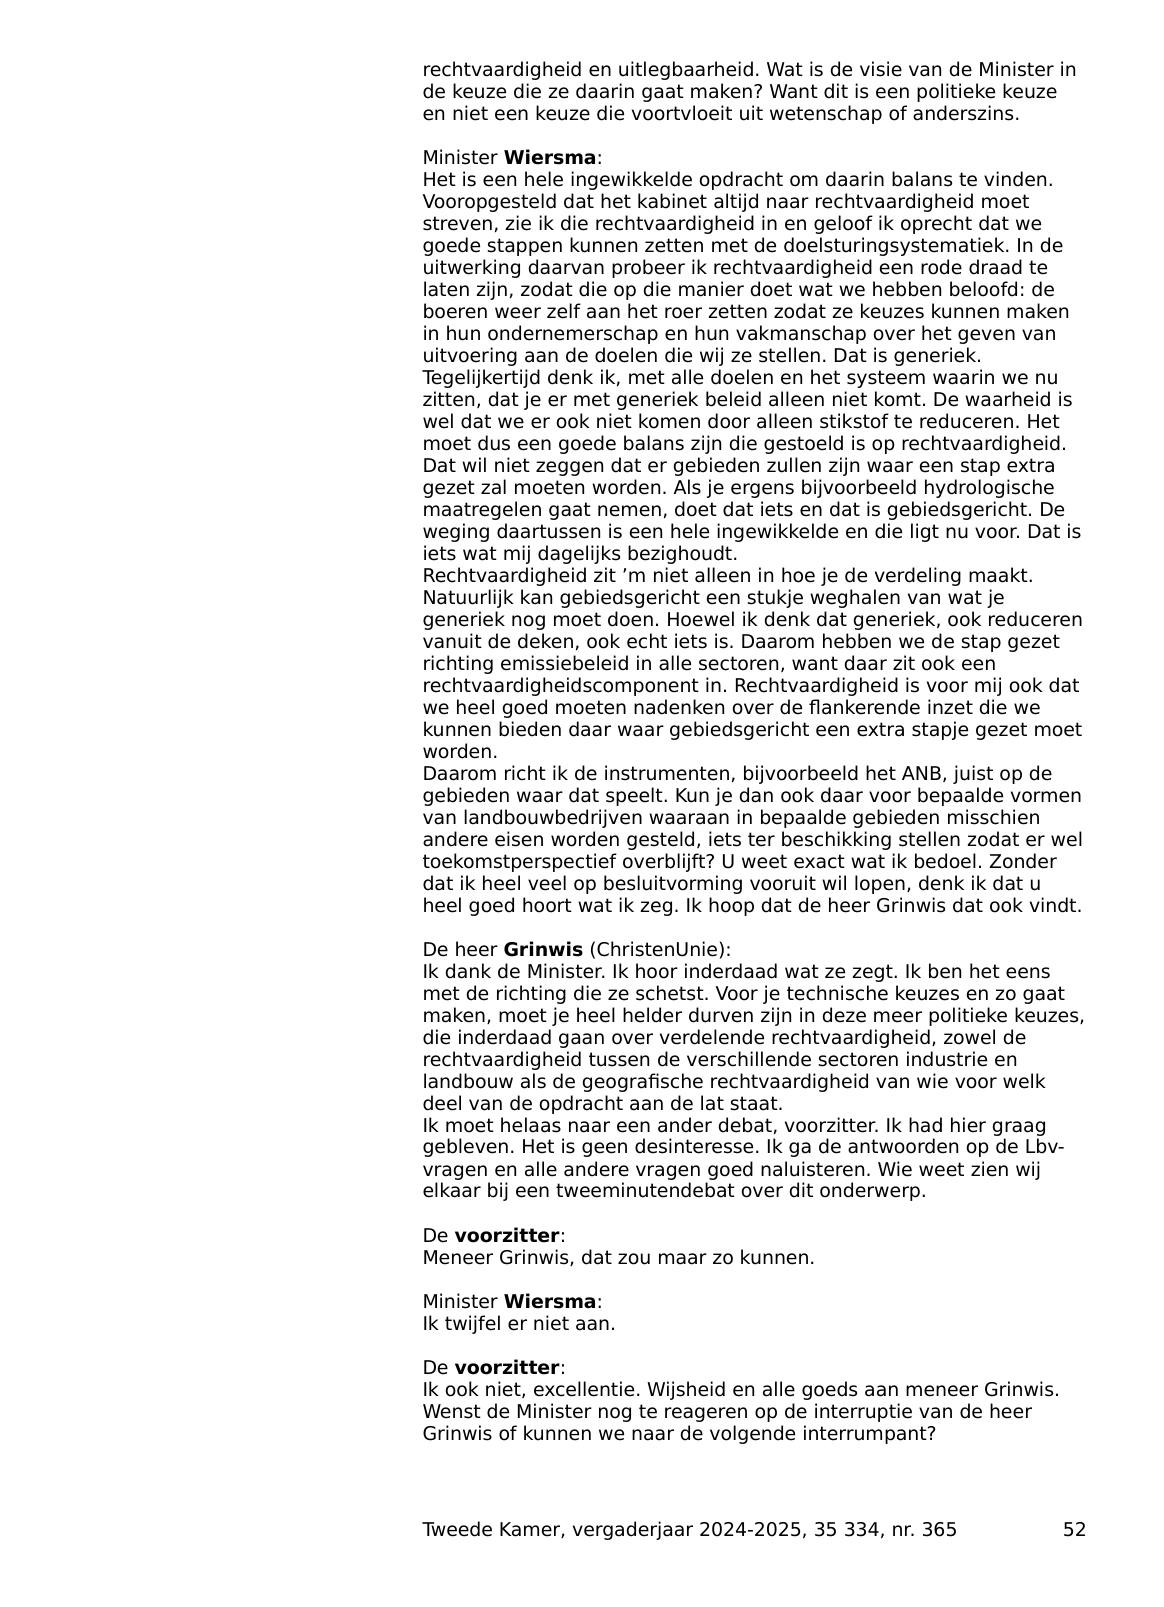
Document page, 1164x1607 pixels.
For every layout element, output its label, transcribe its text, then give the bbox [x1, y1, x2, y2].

text Ik twijfel er niet aan. [422, 1313, 1087, 1335]
text Het is een hele ingewikkelde opdracht om daarin balans te vinden. Vooropgesteld dat het kabinet altijd naar rechtvaardigheid moet streven, zie ik die rechtvaardigheid in en geloof ik oprecht dat we goede stappen kunnen zetten met de doelsturingsystematiek. In de uitwerking daarvan probeer ik rechtvaardigheid een rode draad te laten zijn, zodat die op die manier doet wat we hebben beloofd: de boeren weer zelf aan het roer zetten zodat ze keuzes kunnen maken in hun ondernemerschap en hun vakmanschap over het geven van uitvoering aan de doelen die wij ze stellen. Dat is generiek. [422, 169, 1087, 367]
text Minister Wiersma: [422, 1291, 1087, 1313]
text Ik ook niet, excellentie. Wijsheid en alle goeds aan meneer Grinwis. Wenst de Minister nog te reageren op de interruptie van de heer Grinwis of kunnen we naar de volgende interrumpant? [422, 1379, 1087, 1445]
text Daarom richt ik de instrumenten, bijvoorbeeld het ANB, juist op de gebieden waar dat speelt. Kun je dan ook daar voor bepaalde vormen van landbouwbedrijven waaraan in bepaalde gebieden misschien andere eisen worden gesteld, iets ter beschikking stellen zodat er wel toekomstperspectief overblijft? U weet exact wat ik bedoel. Zonder dat ik heel veel op besluitvorming vooruit wil lopen, denk ik dat u heel goed hoort wat ik zeg. Ik hoop dat de heer Grinwis dat ook vindt. [422, 763, 1087, 916]
text De voorzitter: [422, 1224, 1087, 1247]
text Tegelijkertijd denk ik, met alle doelen en het systeem waarin we nu zitten, dat je er met generiek beleid alleen niet komt. De waarheid is wel dat we er ook niet komen door alleen stikstof te reduceren. Het moet dus een goede balans zijn die gestoeld is op rechtvaardigheid. Dat wil niet zeggen dat er gebieden zullen zijn waar een stap extra gezet zal moeten worden. Als je ergens bijvoorbeeld hydrologische maatregelen gaat nemen, doet dat iets en dat is gebiedsgericht. De weging daartussen is een hele ingewikkelde en die ligt nu voor. Dat is iets wat mij dagelijks bezighoudt. [422, 367, 1087, 565]
text Minister Wiersma: [422, 147, 1087, 169]
text rechtvaardigheid en uitlegbaarheid. Wat is de visie van de Minister in de keuze die ze daarin gaat maken? Want dit is een politieke keuze en niet een keuze die voortvloeit uit wetenschap of anderszins. [422, 59, 1087, 125]
text De voorzitter: [422, 1357, 1087, 1379]
text Ik dank de Minister. Ik hoor inderdaad wat ze zegt. Ik ben het eens met de richting die ze schetst. Voor je technische keuzes en zo gaat maken, moet je heel helder durven zijn in deze meer politieke keuzes, die inderdaad gaan over verdelende rechtvaardigheid, zowel de rechtvaardigheid tussen de verschillende sectoren industrie en landbouw als de geografische rechtvaardigheid van wie voor welk deel van de opdracht aan de lat staat. [422, 961, 1087, 1114]
text De heer Grinwis (ChristenUnie): [422, 939, 1087, 961]
text Meneer Grinwis, dat zou maar zo kunnen. [422, 1247, 1087, 1268]
text Rechtvaardigheid zit ’m niet alleen in hoe je de verdeling maakt. Natuurlijk kan gebiedsgericht een stukje weghalen van wat je generiek nog moet doen. Hoewel ik denk dat generiek, ook reduceren vanuit de deken, ook echt iets is. Daarom hebben we de stap gezet richting emissiebeleid in alle sectoren, want daar zit ook een rechtvaardigheidscomponent in. Rechtvaardigheid is voor mij ook dat we heel goed moeten nadenken over de flankerende inzet die we kunnen bieden daar waar gebiedsgericht een extra stapje gezet moet worden. [422, 565, 1087, 763]
text Ik moet helaas naar een ander debat, voorzitter. Ik had hier graag gebleven. Het is geen desinteresse. Ik ga de antwoorden op de Lbv-vragen en alle andere vragen goed naluisteren. Wie weet zien wij elkaar bij een tweeminutendebat over dit onderwerp. [422, 1114, 1087, 1202]
